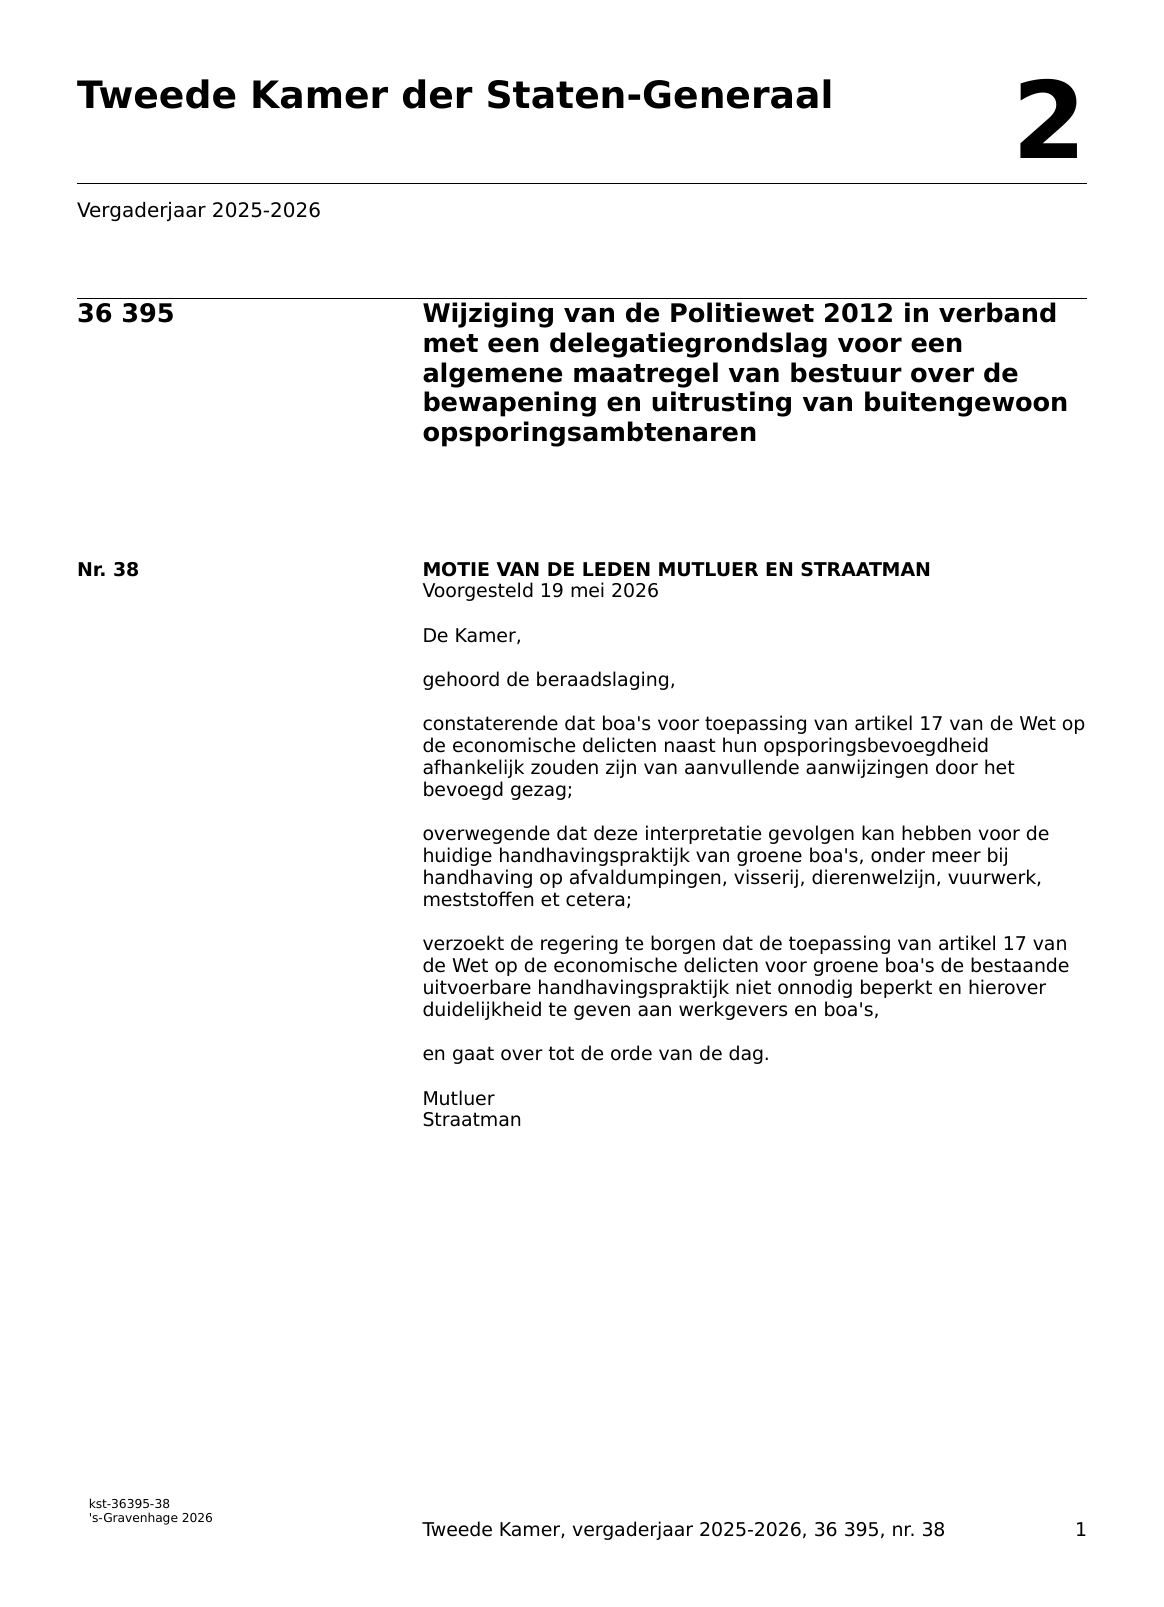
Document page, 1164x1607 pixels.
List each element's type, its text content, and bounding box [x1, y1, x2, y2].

table_cell Vergaderjaar 2025-2026 [77, 184, 1087, 298]
text 's-Gravenhage 2026 [88, 1511, 323, 1525]
text Straatman [422, 1109, 1087, 1131]
text gehoord de beraadslaging, [422, 669, 1087, 691]
text De Kamer, [422, 624, 1087, 647]
text en gaat over tot de orde van de dag. [422, 1043, 1087, 1065]
subtitle Nr. 38 MOTIE VAN DE LEDEN MUTLUER EN STRAATMAN [77, 558, 1087, 580]
text Mutluer [422, 1087, 1087, 1109]
text kst-36395-38 [88, 1497, 323, 1511]
text constaterende dat boa's voor toepassing van artikel 17 van de Wet op de economische delicten naast hun opsporingsbevoegdheid afhankelijk zouden zijn van aanvullende aanwijzingen door het bevoegd gezag; [422, 713, 1087, 801]
text Voorgesteld 19 mei 2026 [422, 580, 1087, 602]
text verzoekt de regering te borgen dat de toepassing van artikel 17 van de Wet op de economische delicten voor groene boa's de bestaande uitvoerbare handhavingspraktijk niet onnodig beperkt en hierover duidelijkheid te geven aan werkgevers en boa's, [422, 933, 1087, 1021]
table_header Tweede Kamer der Staten-Generaal [77, 59, 886, 183]
text overwegende dat deze interpretatie gevolgen kan hebben voor de huidige handhavingspraktijk van groene boa's, onder meer bij handhaving op afvaldumpingen, visserij, dierenwelzijn, vuurwerk, meststoffen et cetera; [422, 823, 1087, 911]
subtitle 36 395 Wijziging van de Politiewet 2012 in verband met een delegatiegrondslag voor een algemene maatregel van bestuur over de bewapening en uitrusting van buitengewoon opsporingsambtenaren [77, 299, 1087, 447]
table_header 2 [886, 59, 1087, 183]
